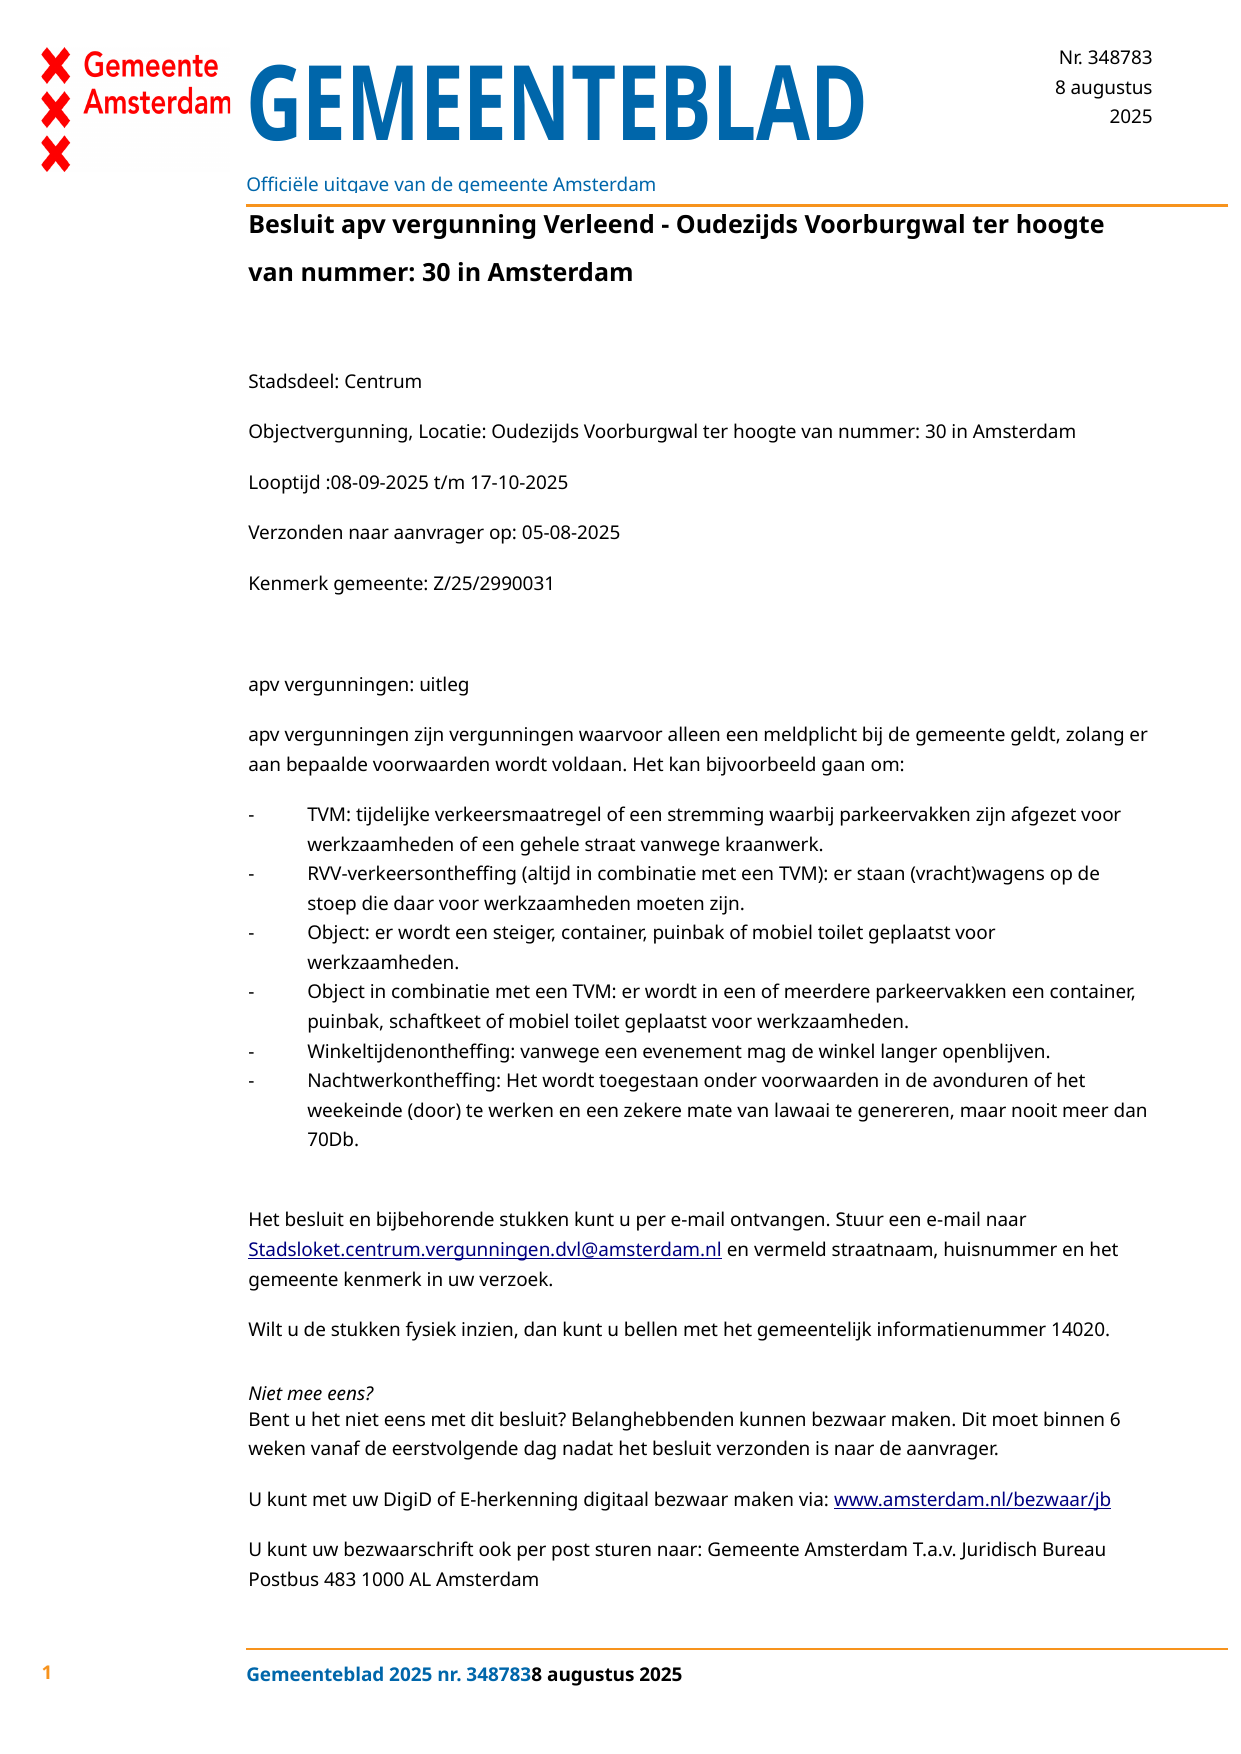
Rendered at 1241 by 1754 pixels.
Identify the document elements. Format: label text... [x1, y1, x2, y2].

text Niet mee eens? [248, 1380, 1152, 1406]
list Nachtwerkontheffing: Het wordt toegestaan onder voorwaarden in de avonduren of het weekeinde (door) te werken en een zekere mate van lawaai te genereren, maar nooit meer dan 70Db. [248, 1067, 1152, 1152]
text U kunt uw bezwaarschrift ook per post sturen naar: Gemeente Amsterdam T.a.v. Juridisch Bureau Postbus 483 1000 AL Amsterdam [248, 1536, 1152, 1592]
list Winkeltijdenontheffing: vanwege een evenement mag de winkel langer openblijven. [248, 1038, 1152, 1064]
text U kunt met uw DigiD of E-herkenning digitaal bezwaar maken via: www.amsterdam.nl/bezwaar/jb [248, 1486, 1152, 1512]
text Looptijd :08-09-2025 t/m 17-10-2025 [248, 469, 1152, 495]
list RVV-verkeersontheffing (altijd in combinatie met een TVM): er staan (vracht)wagens op de stoep die daar voor werkzaamheden moeten zijn. [248, 860, 1152, 916]
list Object in combinatie met een TVM: er wordt in een of meerdere parkeervakken een container, puinbak, schaftkeet of mobiel toilet geplaatst voor werkzaamheden. [248, 979, 1152, 1034]
text Kenmerk gemeente: Z/25/2990031 [248, 570, 1152, 596]
text Besluit apv vergunning Verleend - Oudezijds Voorburgwal ter hoogte van nummer: 30 in Amsterdam [248, 207, 1152, 288]
text Stadsdeel: Centrum [248, 368, 1152, 394]
text Bent u het niet eens met dit besluit? Belanghebbenden kunnen bezwaar maken. Dit moet binnen 6 weken vanaf de eerstvolgende dag nadat het besluit verzonden is naar de aanvrager. [248, 1406, 1152, 1461]
text apv vergunningen: uitleg [248, 671, 1152, 697]
list TVM: tijdelijke verkeersmaatregel of een stremming waarbij parkeervakken zijn afgezet voor werkzaamheden of een gehele straat vanwege kraanwerk. [248, 801, 1152, 857]
list Object: er wordt een steiger, container, puinbak of mobiel toilet geplaatst voor werkzaamheden. [248, 919, 1152, 975]
text Objectvergunning, Locatie: Oudezijds Voorburgwal ter hoogte van nummer: 30 in Amsterdam [248, 419, 1152, 444]
text Wilt u de stukken fysiek inzien, dan kunt u bellen met het gemeentelijk informatienummer 14020. [248, 1316, 1152, 1342]
picture [41, 47, 231, 172]
text Verzonden naar aanvrager op: 05-08-2025 [248, 519, 1152, 545]
text apv vergunningen zijn vergunningen waarvoor alleen een meldplicht bij de gemeente geldt, zolang er aan bepaalde voorwaarden wordt voldaan. Het kan bijvoorbeeld gaan om: [248, 721, 1152, 777]
text Het besluit en bijbehorende stukken kunt u per e-mail ontvangen. Stuur een e-mail naar Stadsloket.centrum.vergunningen.dvl@amsterdam.nl en vermeld straatnaam, huisnummer en het gemeente kenmerk in uw verzoek. [248, 1207, 1152, 1292]
